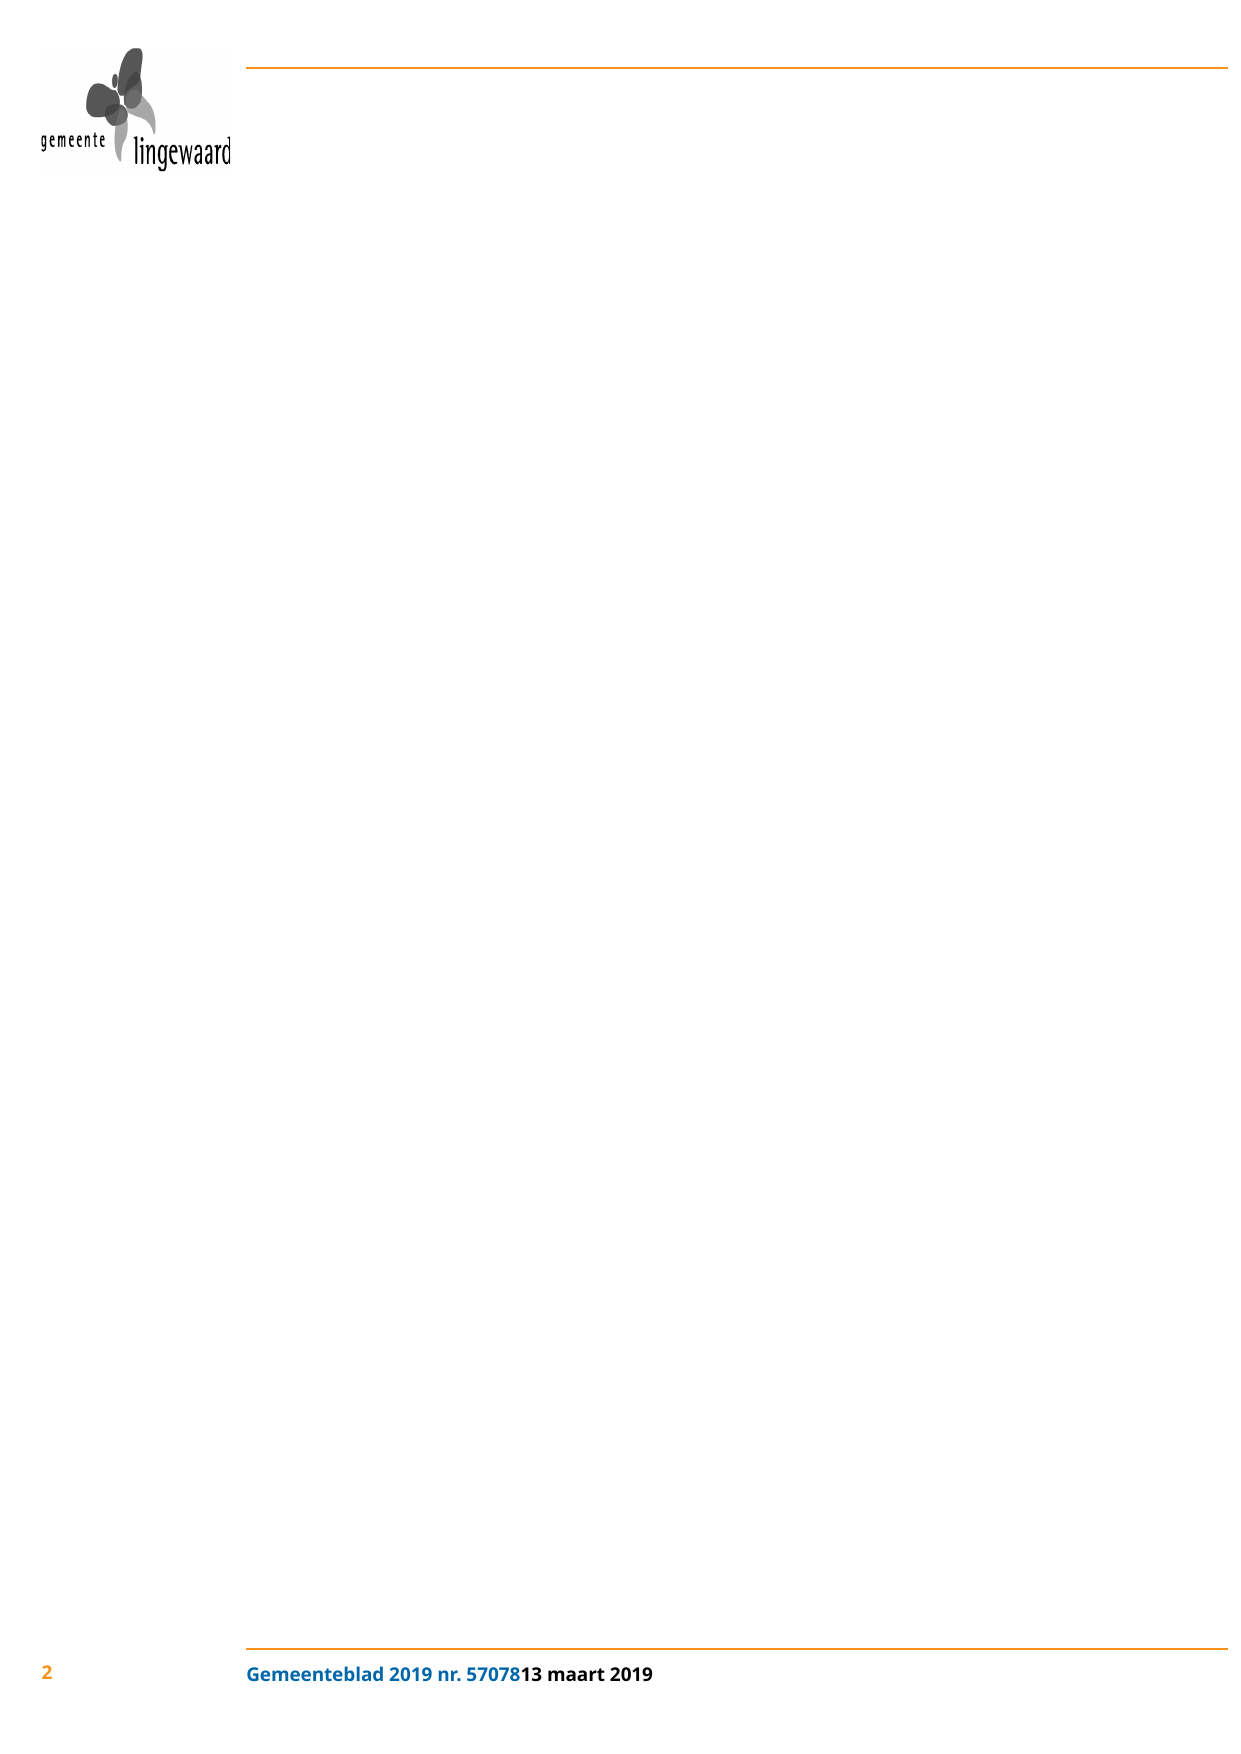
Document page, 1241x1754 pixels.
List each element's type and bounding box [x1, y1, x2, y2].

picture [41, 47, 231, 172]
